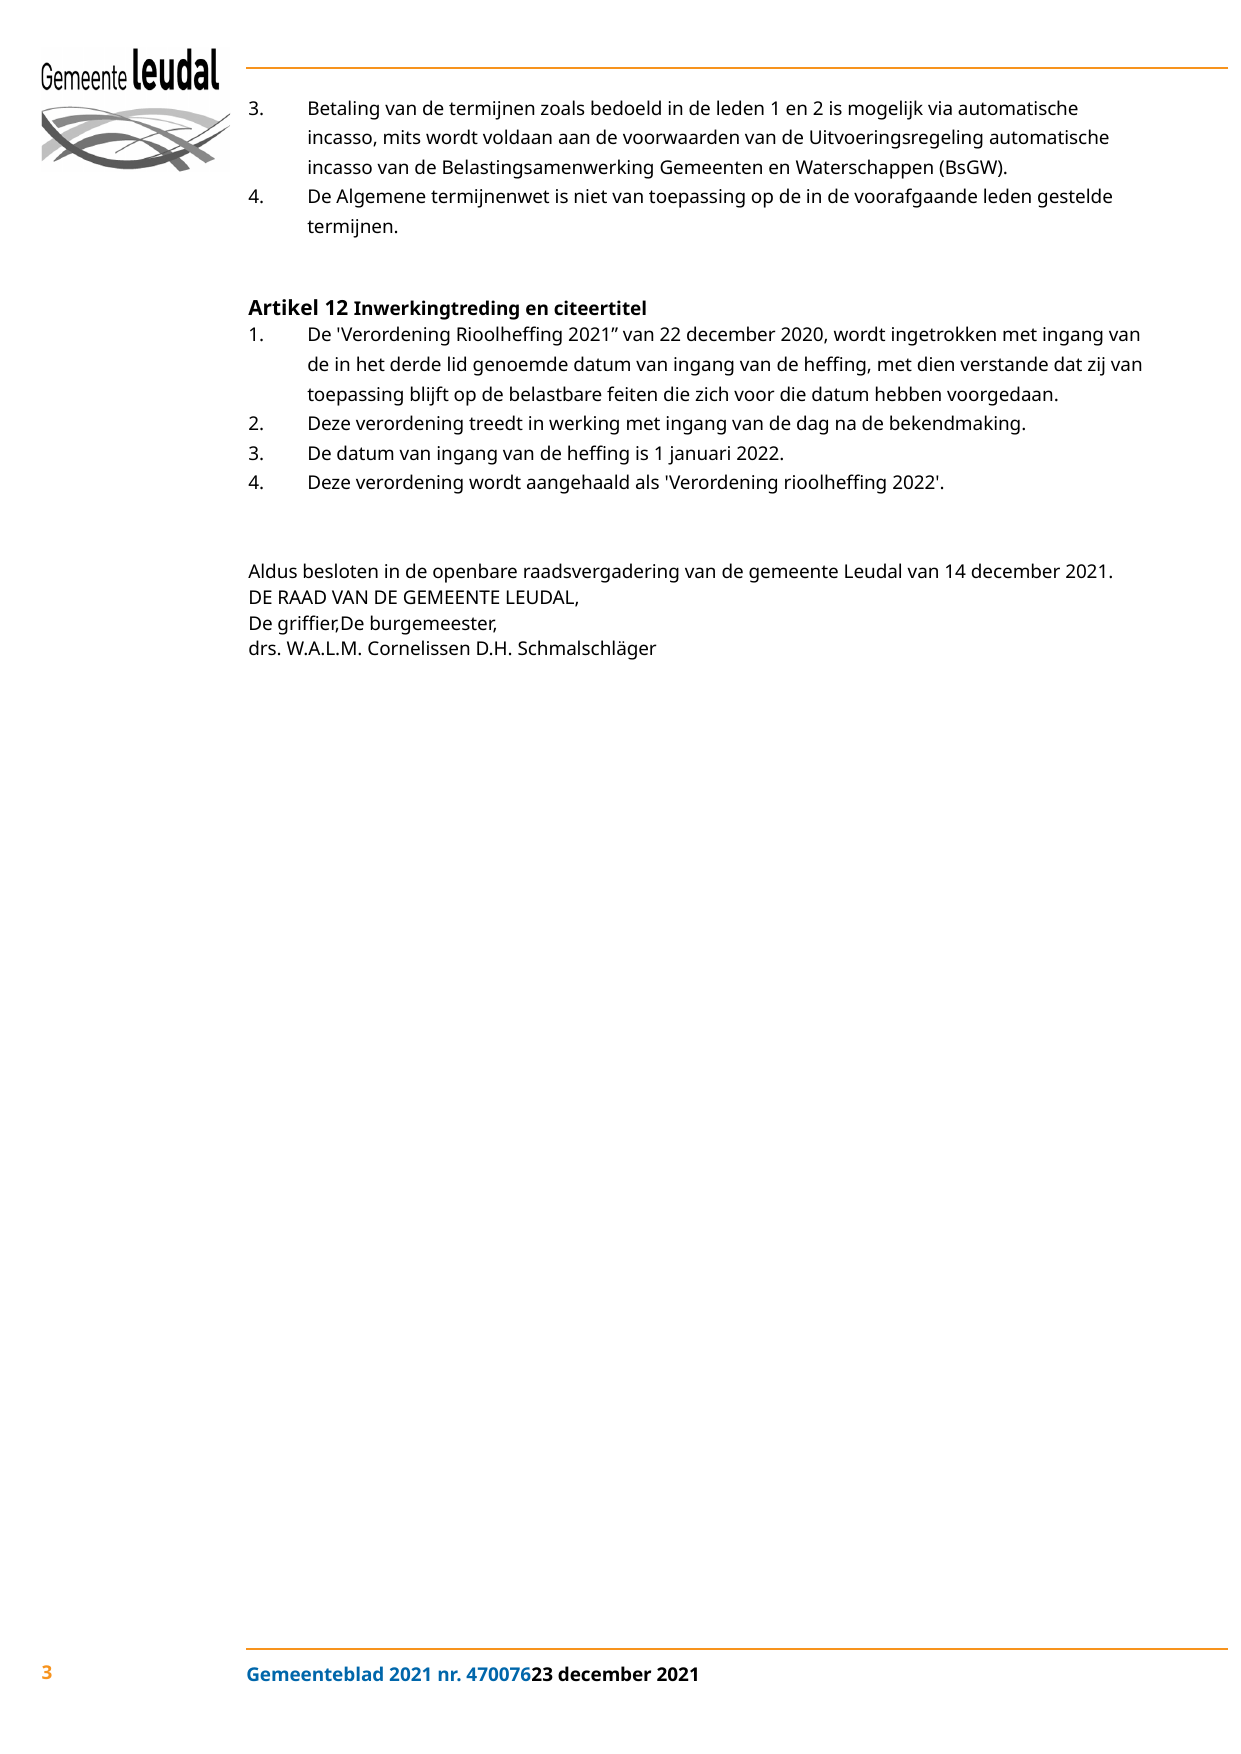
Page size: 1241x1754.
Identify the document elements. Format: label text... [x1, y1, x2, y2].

list De Algemene termijnenwet is niet van toepassing op de in de voorafgaande leden gestelde termijnen. [248, 183, 1152, 239]
text DE RAAD VAN DE GEMEENTE LEUDAL, [248, 584, 1152, 610]
list Deze verordening treedt in werking met ingang van de dag na de bekendmaking. [248, 410, 1152, 436]
list De 'Verordening Rioolheffing 2021” van 22 december 2020, wordt ingetrokken met ingang van de in het derde lid genoemde datum van ingang van de heffing, met dien verstande dat zij van toepassing blijft op de belastbare feiten die zich voor die datum hebben voorgedaan. [248, 322, 1152, 406]
text drs. W.A.L.M. Cornelissen D.H. Schmalschläger [248, 635, 1152, 661]
text Aldus besloten in de openbare raadsvergadering van de gemeente Leudal van 14 december 2021. [248, 558, 1152, 584]
text Artikel 12 Inwerkingtreding en citeertitel [248, 293, 1152, 322]
list Deze verordening wordt aangehaald als 'Verordening rioolheffing 2022'. [248, 469, 1152, 495]
picture [41, 47, 231, 172]
list Betaling van de termijnen zoals bedoeld in de leden 1 en 2 is mogelijk via automatische incasso, mits wordt voldaan aan de voorwaarden van de Uitvoeringsregeling automatische incasso van de Belastingsamenwerking Gemeenten en Waterschappen (BsGW). [248, 95, 1152, 180]
list De datum van ingang van de heffing is 1 januari 2022. [248, 440, 1152, 466]
text De griffier,De burgemeester, [248, 610, 1152, 635]
